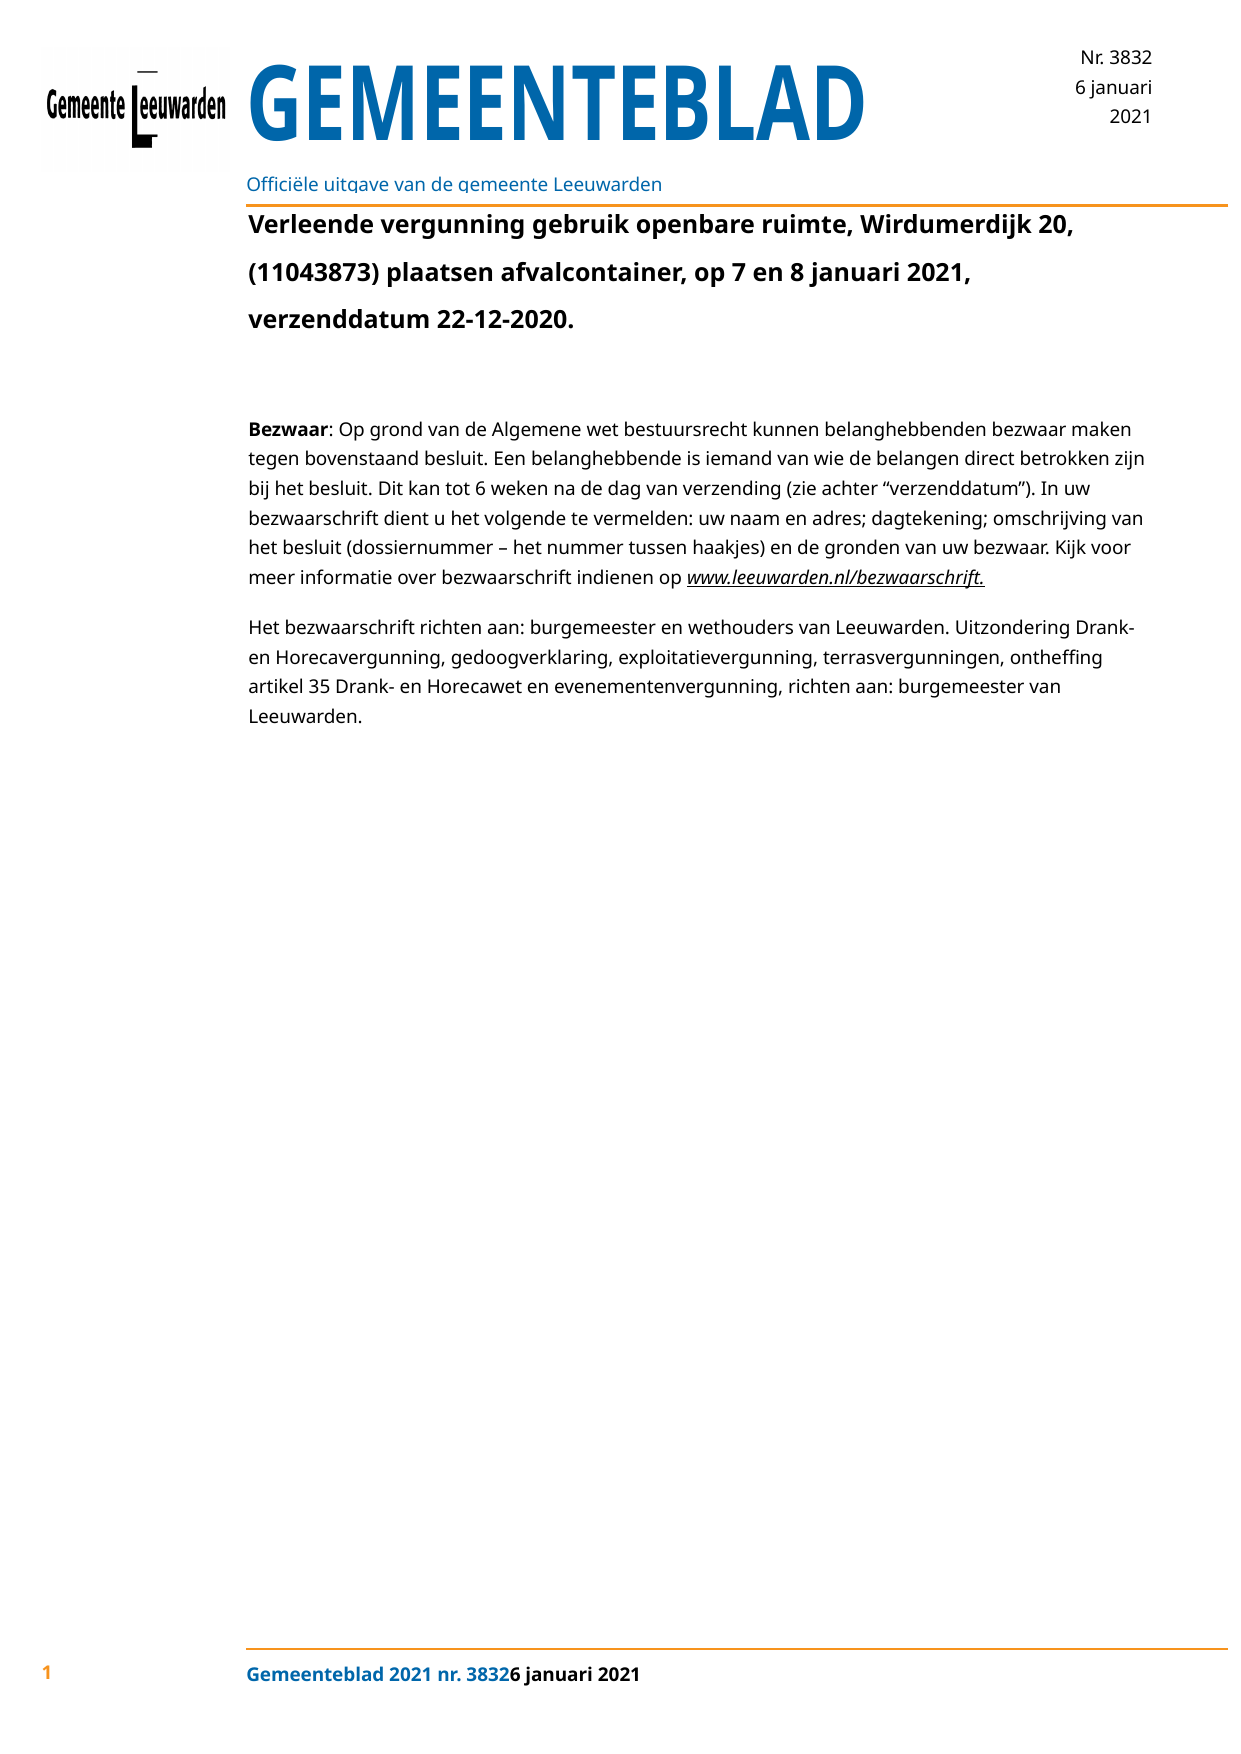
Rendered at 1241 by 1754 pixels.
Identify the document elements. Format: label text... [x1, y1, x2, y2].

text Bezwaar: Op grond van de Algemene wet bestuursrecht kunnen belanghebbenden bezwaar maken tegen bovenstaand besluit. Een belanghebbende is iemand van wie de belangen direct betrokken zijn bij het besluit. Dit kan tot 6 weken na de dag van verzending (zie achter “verzenddatum”). In uw bezwaarschrift dient u het volgende te vermelden: uw naam en adres; dagtekening; omschrijving van het besluit (dossiernummer – het nummer tussen haakjes) en de gronden van uw bezwaar. Kijk voor meer informatie over bezwaarschrift indienen op www.leeuwarden.nl/bezwaarschrift. [248, 416, 1152, 589]
picture [41, 47, 231, 172]
text Het bezwaarschrift richten aan: burgemeester en wethouders van Leeuwarden. Uitzondering Drank- en Horecavergunning, gedoogverklaring, exploitatievergunning, terrasvergunningen, ontheffing artikel 35 Drank- en Horecawet en evenementenvergunning, richten aan: burgemeester van Leeuwarden. [248, 614, 1152, 729]
text Verleende vergunning gebruik openbare ruimte, Wirdumerdijk 20, (11043873) plaatsen afvalcontainer, op 7 en 8 januari 2021, verzenddatum 22-12-2020. [248, 207, 1152, 336]
